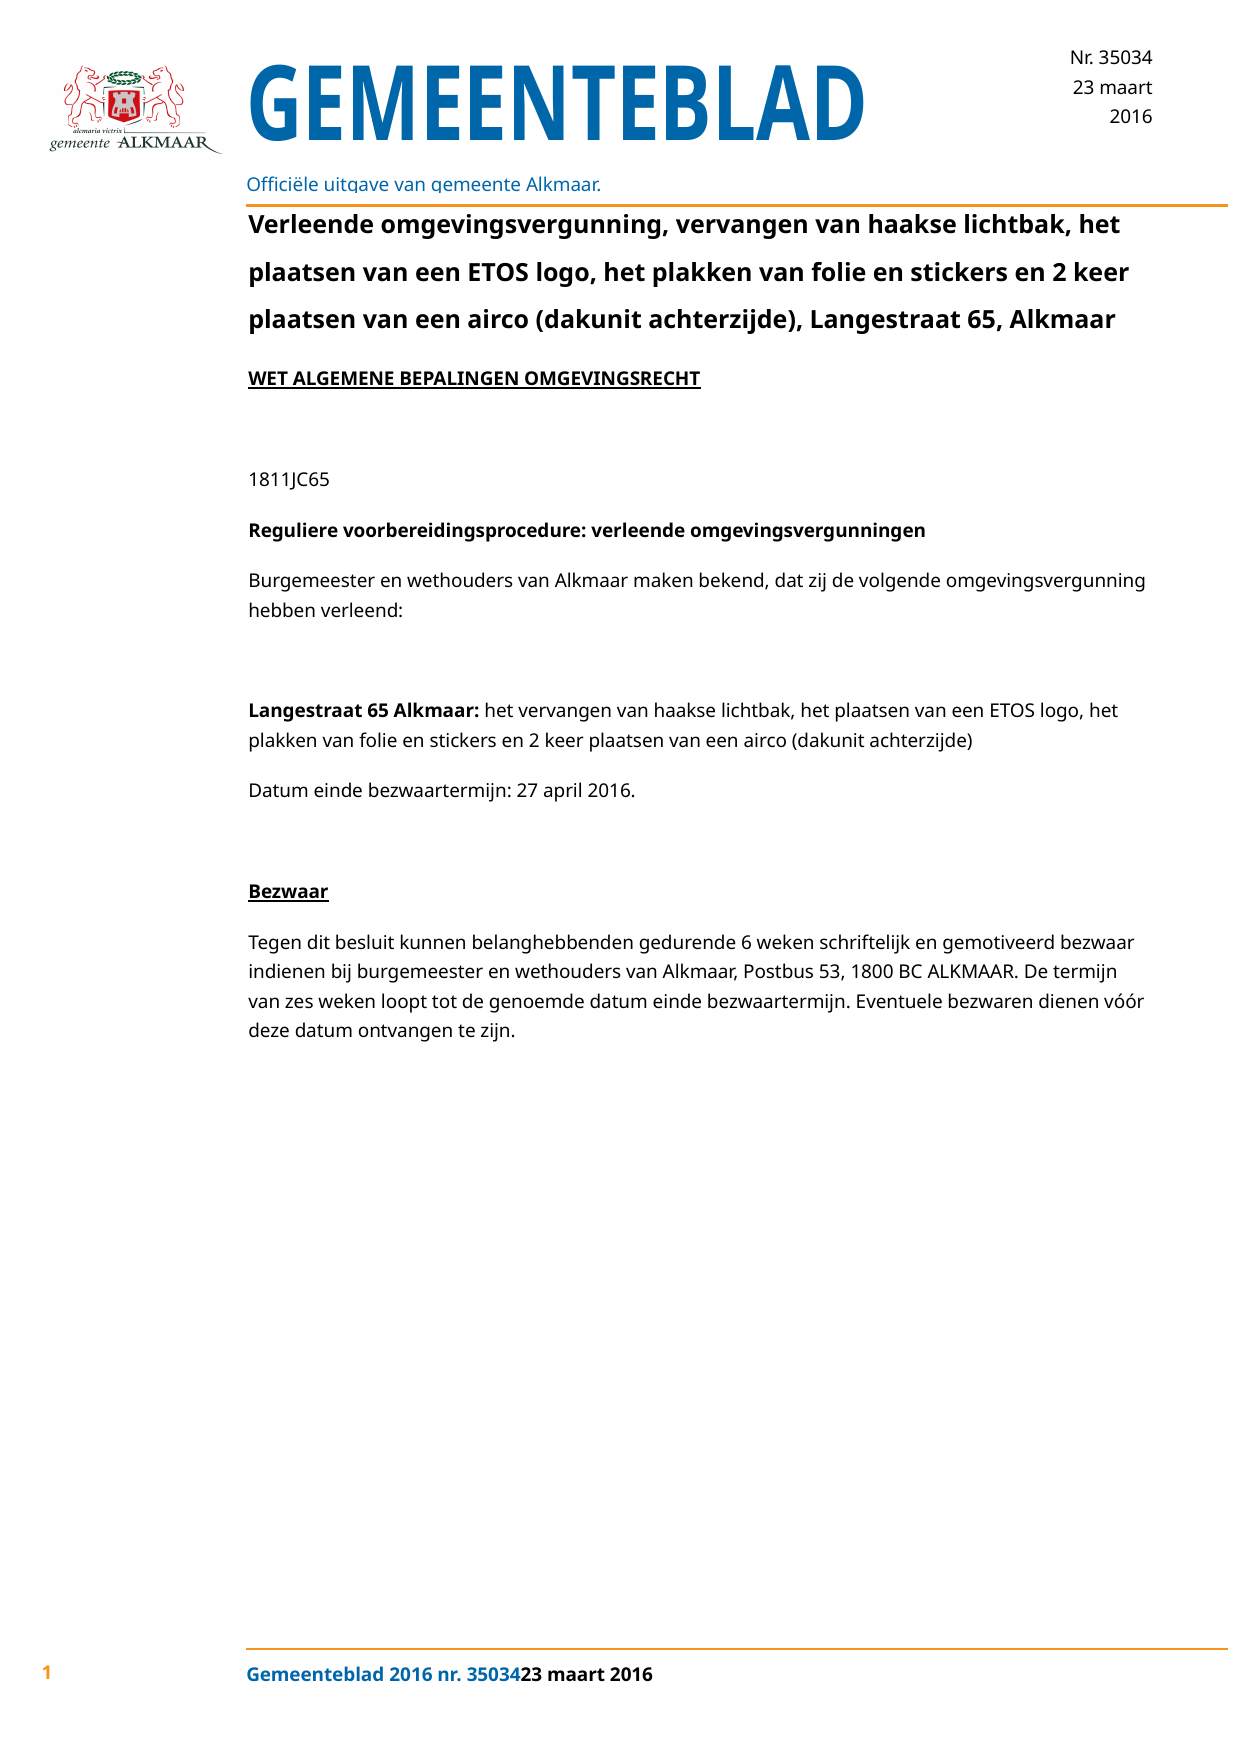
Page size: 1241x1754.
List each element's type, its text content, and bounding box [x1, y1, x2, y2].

text Datum einde bezwaartermijn: 27 april 2016. [248, 778, 1152, 803]
picture [41, 47, 231, 172]
text Reguliere voorbereidingsprocedure: verleende omgevingsvergunningen [248, 517, 1152, 542]
text Tegen dit besluit kunnen belanghebbenden gedurende 6 weken schriftelijk en gemotiveerd bezwaar indienen bij burgemeester en wethouders van Alkmaar, Postbus 53, 1800 BC ALKMAAR. De termijn van zes weken loopt tot de genoemde datum einde bezwaartermijn. Eventuele bezwaren dienen vóór deze datum ontvangen te zijn. [248, 929, 1152, 1043]
text WET ALGEMENE BEPALINGEN OMGEVINGSRECHT [248, 366, 1152, 391]
text Verleende omgevingsvergunning, vervangen van haakse lichtbak, het plaatsen van een ETOS logo, het plakken van folie en stickers en 2 keer plaatsen van een airco (dakunit achterzijde), Langestraat 65, Alkmaar [248, 207, 1152, 336]
text Bezwaar [248, 878, 1152, 904]
text 1811JC65 [248, 466, 1152, 492]
text Langestraat 65 Alkmaar: het vervangen van haakse lichtbak, het plaatsen van een ETOS logo, het plakken van folie en stickers en 2 keer plaatsen van een airco (dakunit achterzijde) [248, 698, 1152, 753]
text Burgemeester en wethouders van Alkmaar maken bekend, dat zij de volgende omgevingsvergunning hebben verleend: [248, 567, 1152, 622]
